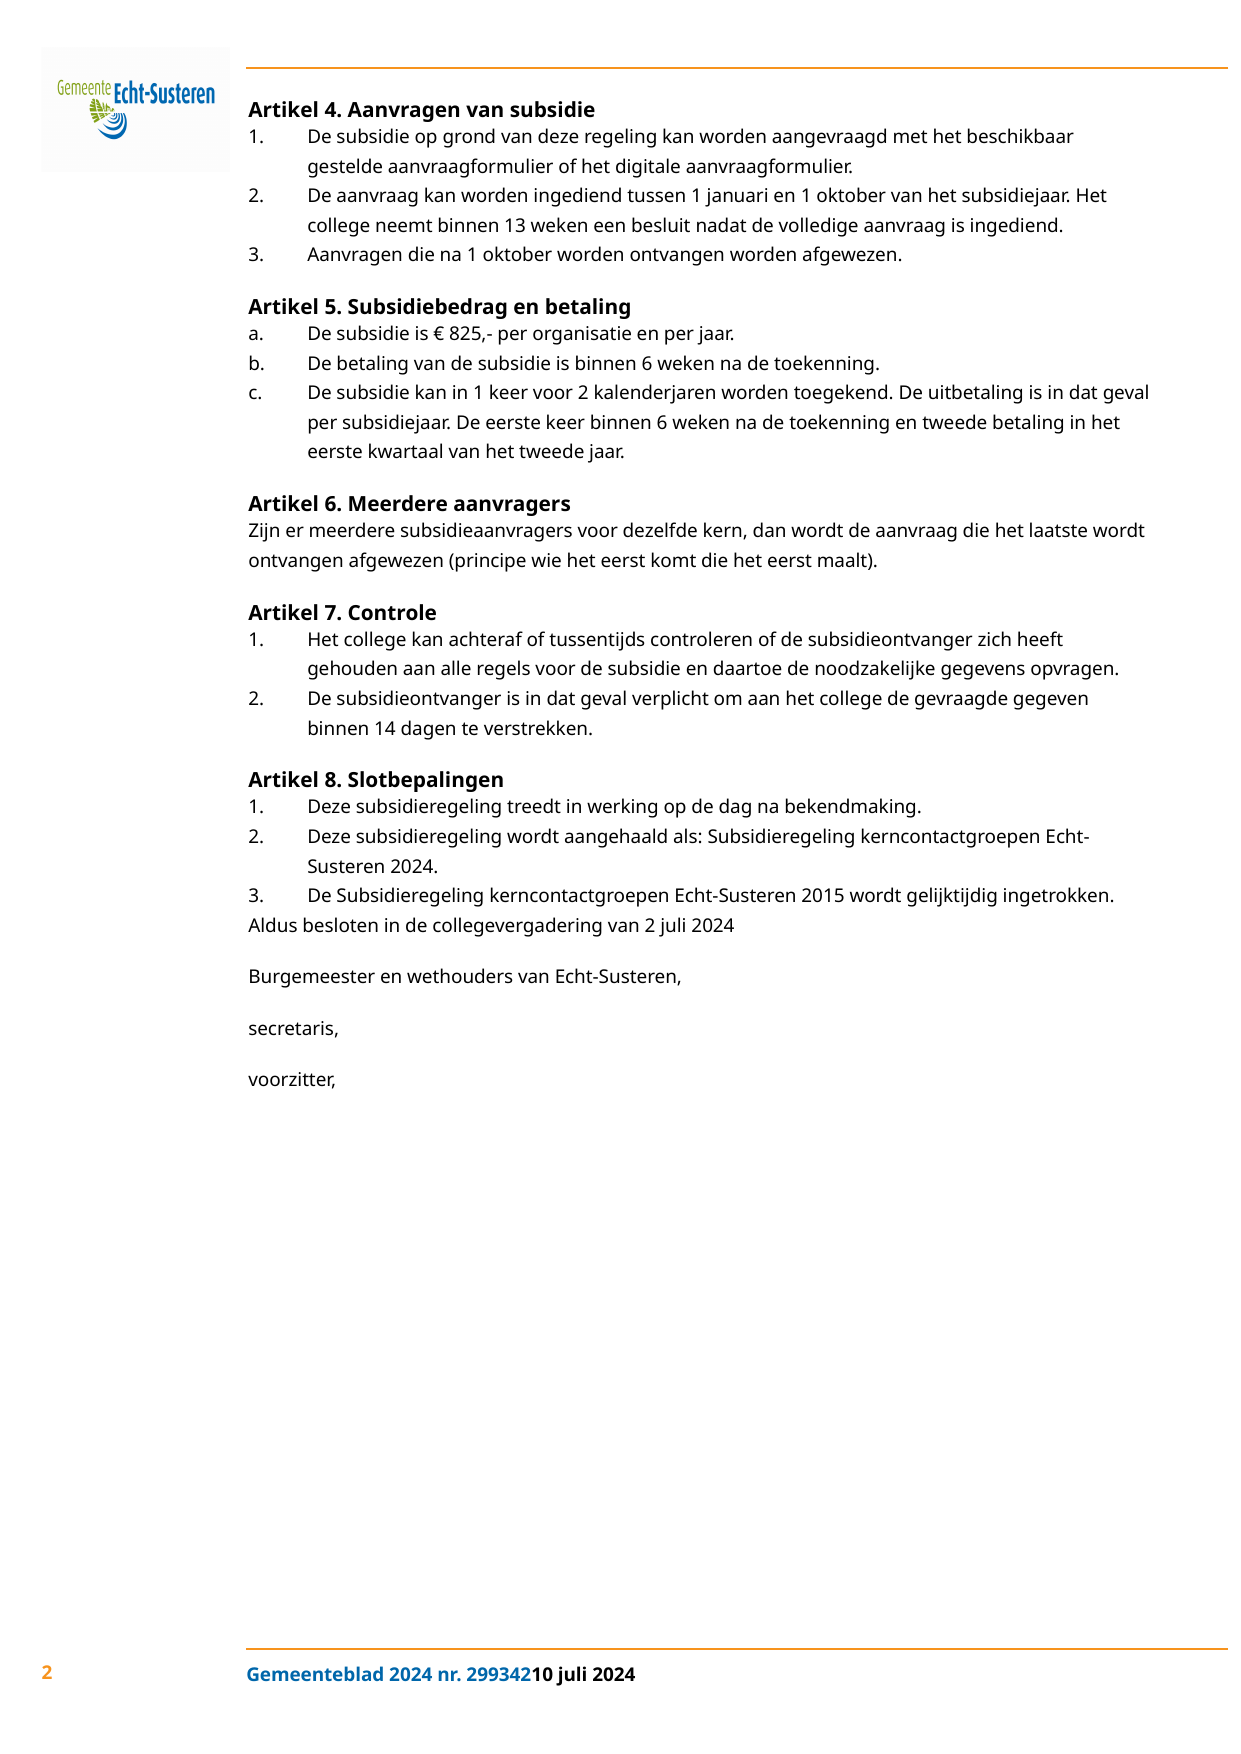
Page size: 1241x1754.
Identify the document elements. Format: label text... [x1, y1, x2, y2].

list De subsidie op grond van deze regeling kan worden aangevraagd met het beschikbaar gestelde aanvraagformulier of het digitale aanvraagformulier. [248, 123, 1152, 178]
list De subsidieontvanger is in dat geval verplicht om aan het college de gevraagde gegeven binnen 14 dagen te verstrekken. [248, 685, 1152, 741]
list Het college kan achteraf of tussentijds controleren of de subsidieontvanger zich heeft gehouden aan alle regels voor de subsidie en daartoe de noodzakelijke gegevens opvragen. [248, 626, 1152, 681]
list Deze subsidieregeling wordt aangehaald als: Subsidieregeling kerncontactgroepen Echt-Susteren 2024. [248, 823, 1152, 878]
text Artikel 8. Slotbepalingen [248, 765, 1152, 794]
text secretaris, [248, 1015, 1152, 1041]
list De betaling van de subsidie is binnen 6 weken na de toekenning. [248, 350, 1152, 376]
text Artikel 6. Meerdere aanvragers [248, 489, 1152, 518]
list Aanvragen die na 1 oktober worden ontvangen worden afgewezen. [248, 242, 1152, 267]
text Aldus besloten in de collegevergadering van 2 juli 2024 [248, 912, 1152, 938]
text Zijn er meerdere subsidieaanvragers voor dezelfde kern, dan wordt de aanvraag die het laatste wordt ontvangen afgewezen (principe wie het eerst komt die het eerst maalt). [248, 518, 1152, 573]
list De subsidie is € 825,- per organisatie en per jaar. [248, 320, 1152, 346]
text Artikel 5. Subsidiebedrag en betaling [248, 292, 1152, 320]
list Deze subsidieregeling treedt in werking op de dag na bekendmaking. [248, 794, 1152, 819]
list De aanvraag kan worden ingediend tussen 1 januari en 1 oktober van het subsidiejaar. Het college neemt binnen 13 weken een besluit nadat de volledige aanvraag is ingediend. [248, 182, 1152, 238]
text Artikel 4. Aanvragen van subsidie [248, 95, 1152, 123]
text voorzitter, [248, 1066, 1152, 1092]
text Artikel 7. Controle [248, 598, 1152, 626]
list De Subsidieregeling kerncontactgroepen Echt-Susteren 2015 wordt gelijktijdig ingetrokken. [248, 882, 1152, 908]
picture [41, 47, 231, 172]
list De subsidie kan in 1 keer voor 2 kalenderjaren worden toegekend. De uitbetaling is in dat geval per subsidiejaar. De eerste keer binnen 6 weken na de toekenning en tweede betaling in het eerste kwartaal van het tweede jaar. [248, 379, 1152, 464]
text Burgemeester en wethouders van Echt-Susteren, [248, 963, 1152, 989]
